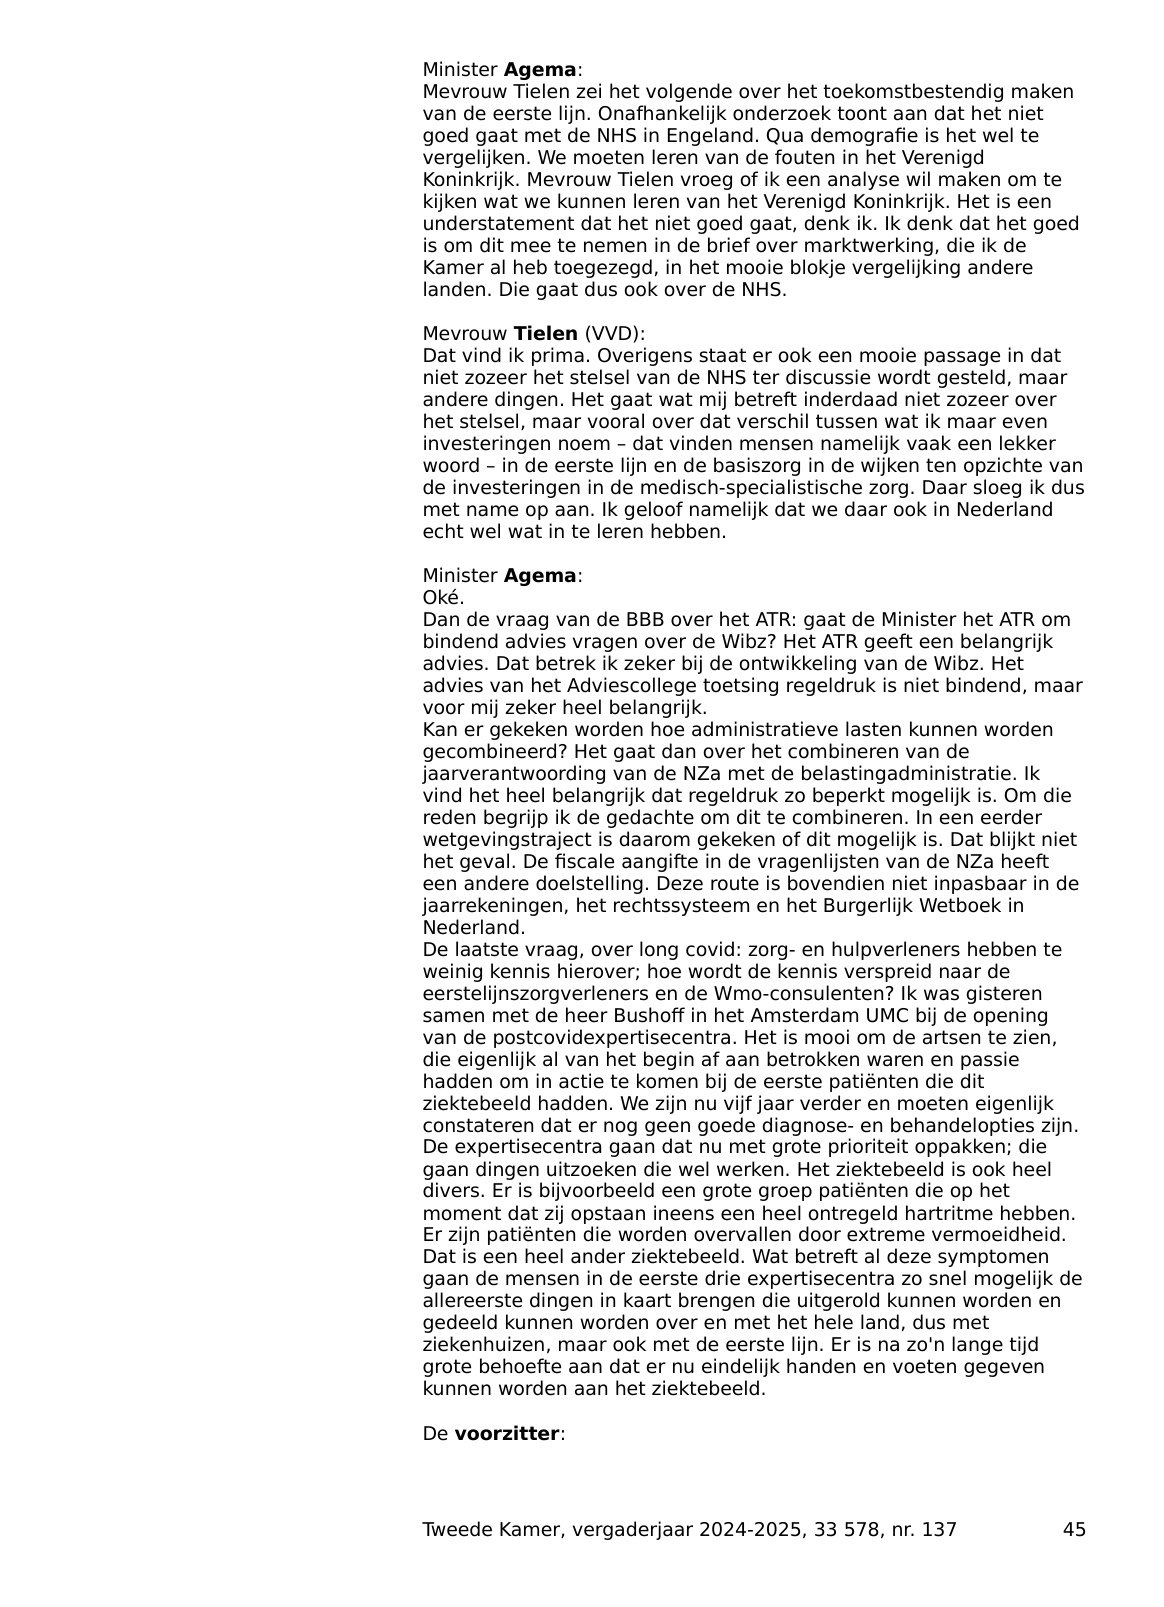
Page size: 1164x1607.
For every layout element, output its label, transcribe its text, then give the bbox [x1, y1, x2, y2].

text Mevrouw Tielen (VVD): [422, 323, 1087, 345]
text Dan de vraag van de BBB over het ATR: gaat de Minister het ATR om bindend advies vragen over de Wibz? Het ATR geeft een belangrijk advies. Dat betrek ik zeker bij de ontwikkeling van de Wibz. Het advies van het Adviescollege toetsing regeldruk is niet bindend, maar voor mij zeker heel belangrijk. [422, 609, 1087, 719]
text Dat vind ik prima. Overigens staat er ook een mooie passage in dat niet zozeer het stelsel van de NHS ter discussie wordt gesteld, maar andere dingen. Het gaat wat mij betreft inderdaad niet zozeer over het stelsel, maar vooral over dat verschil tussen wat ik maar even investeringen noem – dat vinden mensen namelijk vaak een lekker woord – in de eerste lijn en de basiszorg in de wijken ten opzichte van de investeringen in de medisch-specialistische zorg. Daar sloeg ik dus met name op aan. Ik geloof namelijk dat we daar ook in Nederland echt wel wat in te leren hebben. [422, 345, 1087, 543]
text Minister Agema: [422, 565, 1087, 587]
text Kan er gekeken worden hoe administratieve lasten kunnen worden gecombineerd? Het gaat dan over het combineren van de jaarverantwoording van de NZa met de belastingadministratie. Ik vind het heel belangrijk dat regeldruk zo beperkt mogelijk is. Om die reden begrijp ik de gedachte om dit te combineren. In een eerder wetgevingstraject is daarom gekeken of dit mogelijk is. Dat blijkt niet het geval. De fiscale aangifte in de vragenlijsten van de NZa heeft een andere doelstelling. Deze route is bovendien niet inpasbaar in de jaarrekeningen, het rechtssysteem en het Burgerlijk Wetboek in Nederland. [422, 719, 1087, 939]
text Oké. [422, 587, 1087, 609]
text De voorzitter: [422, 1422, 1087, 1444]
text De laatste vraag, over long covid: zorg- en hulpverleners hebben te weinig kennis hierover; hoe wordt de kennis verspreid naar de eerstelijnszorgverleners en de Wmo-consulenten? Ik was gisteren samen met de heer Bushoff in het Amsterdam UMC bij de opening van de postcovidexpertisecentra. Het is mooi om de artsen te zien, die eigenlijk al van het begin af aan betrokken waren en passie hadden om in actie te komen bij de eerste patiënten die dit ziektebeeld hadden. We zijn nu vijf jaar verder en moeten eigenlijk constateren dat er nog geen goede diagnose- en behandelopties zijn. De expertisecentra gaan dat nu met grote prioriteit oppakken; die gaan dingen uitzoeken die wel werken. Het ziektebeeld is ook heel divers. Er is bijvoorbeeld een grote groep patiënten die op het moment dat zij opstaan ineens een heel ontregeld hartritme hebben. Er zijn patiënten die worden overvallen door extreme vermoeidheid. Dat is een heel ander ziektebeeld. Wat betreft al deze symptomen gaan de mensen in de eerste drie expertisecentra zo snel mogelijk de allereerste dingen in kaart brengen die uitgerold kunnen worden en gedeeld kunnen worden over en met het hele land, dus met ziekenhuizen, maar ook met de eerste lijn. Er is na zo'n lange tijd grote behoefte aan dat er nu eindelijk handen en voeten gegeven kunnen worden aan het ziektebeeld. [422, 939, 1087, 1400]
text Mevrouw Tielen zei het volgende over het toekomstbestendig maken van de eerste lijn. Onafhankelijk onderzoek toont aan dat het niet goed gaat met de NHS in Engeland. Qua demografie is het wel te vergelijken. We moeten leren van de fouten in het Verenigd Koninkrijk. Mevrouw Tielen vroeg of ik een analyse wil maken om te kijken wat we kunnen leren van het Verenigd Koninkrijk. Het is een understatement dat het niet goed gaat, denk ik. Ik denk dat het goed is om dit mee te nemen in de brief over marktwerking, die ik de Kamer al heb toegezegd, in het mooie blokje vergelijking andere landen. Die gaat dus ook over de NHS. [422, 81, 1087, 301]
text Minister Agema: [422, 59, 1087, 81]
